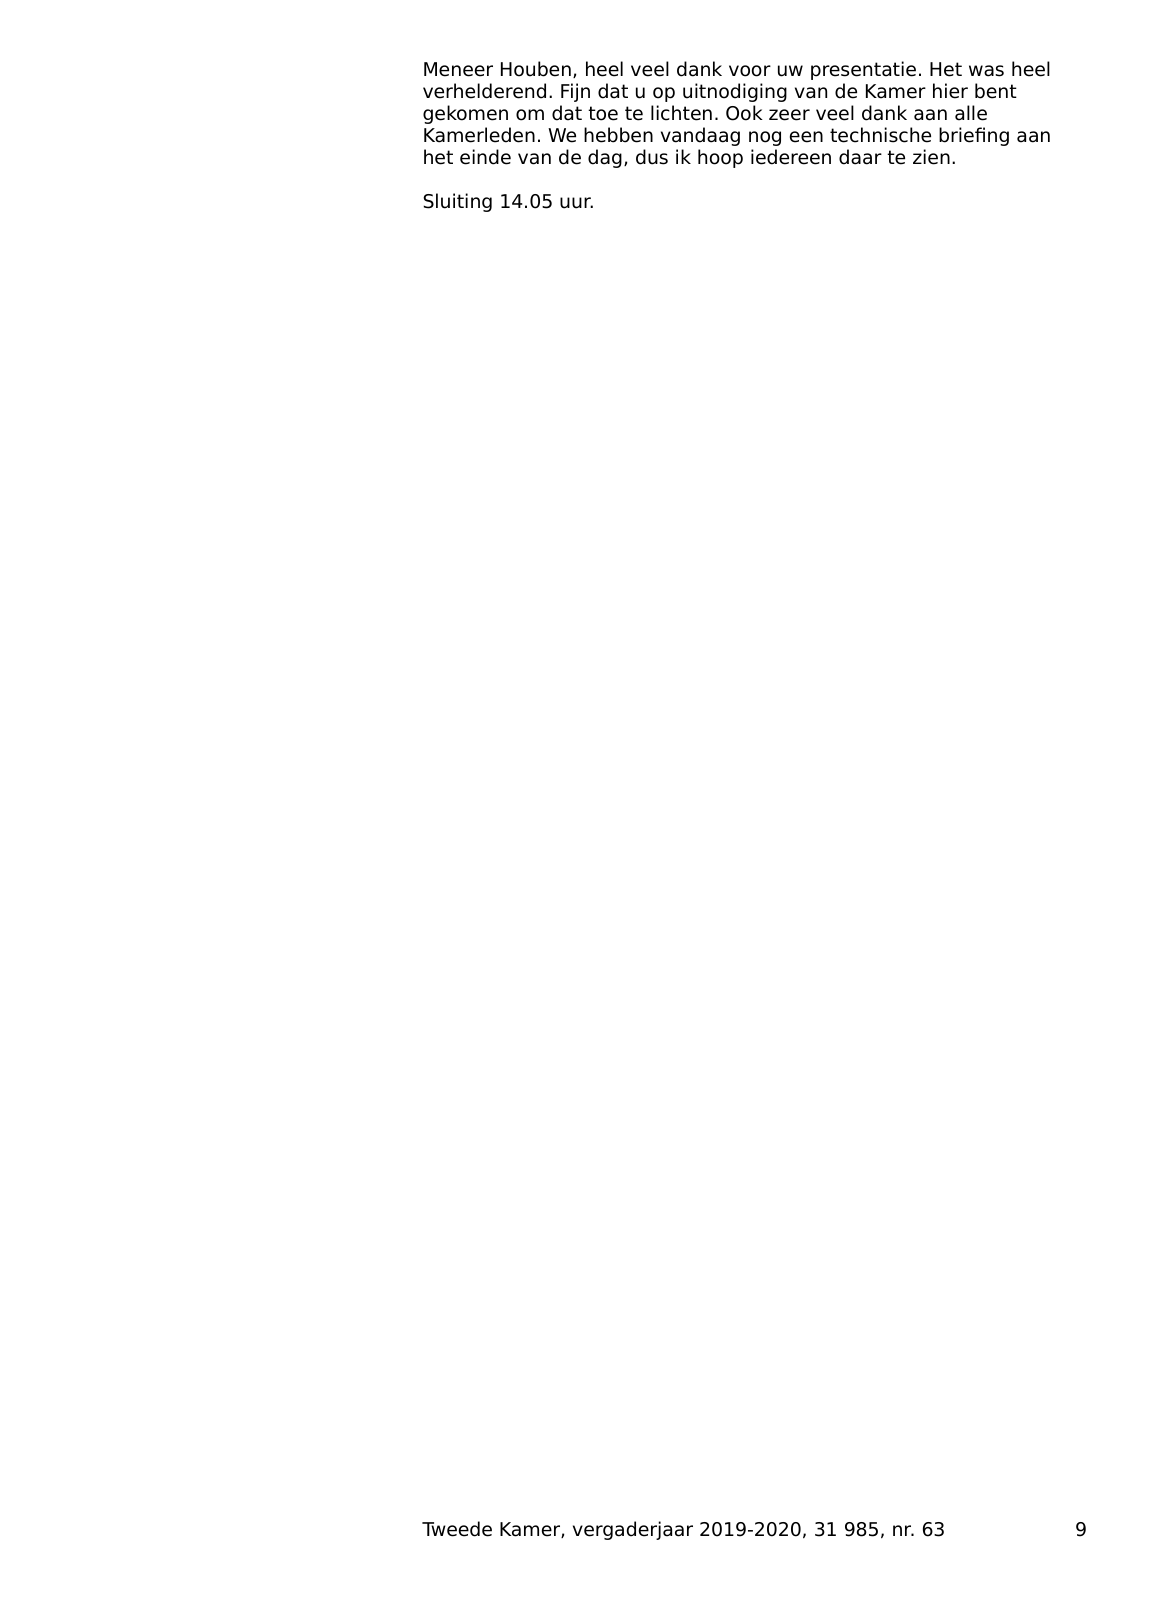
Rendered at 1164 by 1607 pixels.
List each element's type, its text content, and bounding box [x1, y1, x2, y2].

text Sluiting 14.05 uur. [422, 191, 1087, 213]
text Meneer Houben, heel veel dank voor uw presentatie. Het was heel verhelderend. Fijn dat u op uitnodiging van de Kamer hier bent gekomen om dat toe te lichten. Ook zeer veel dank aan alle Kamerleden. We hebben vandaag nog een technische briefing aan het einde van de dag, dus ik hoop iedereen daar te zien. [422, 59, 1087, 169]
